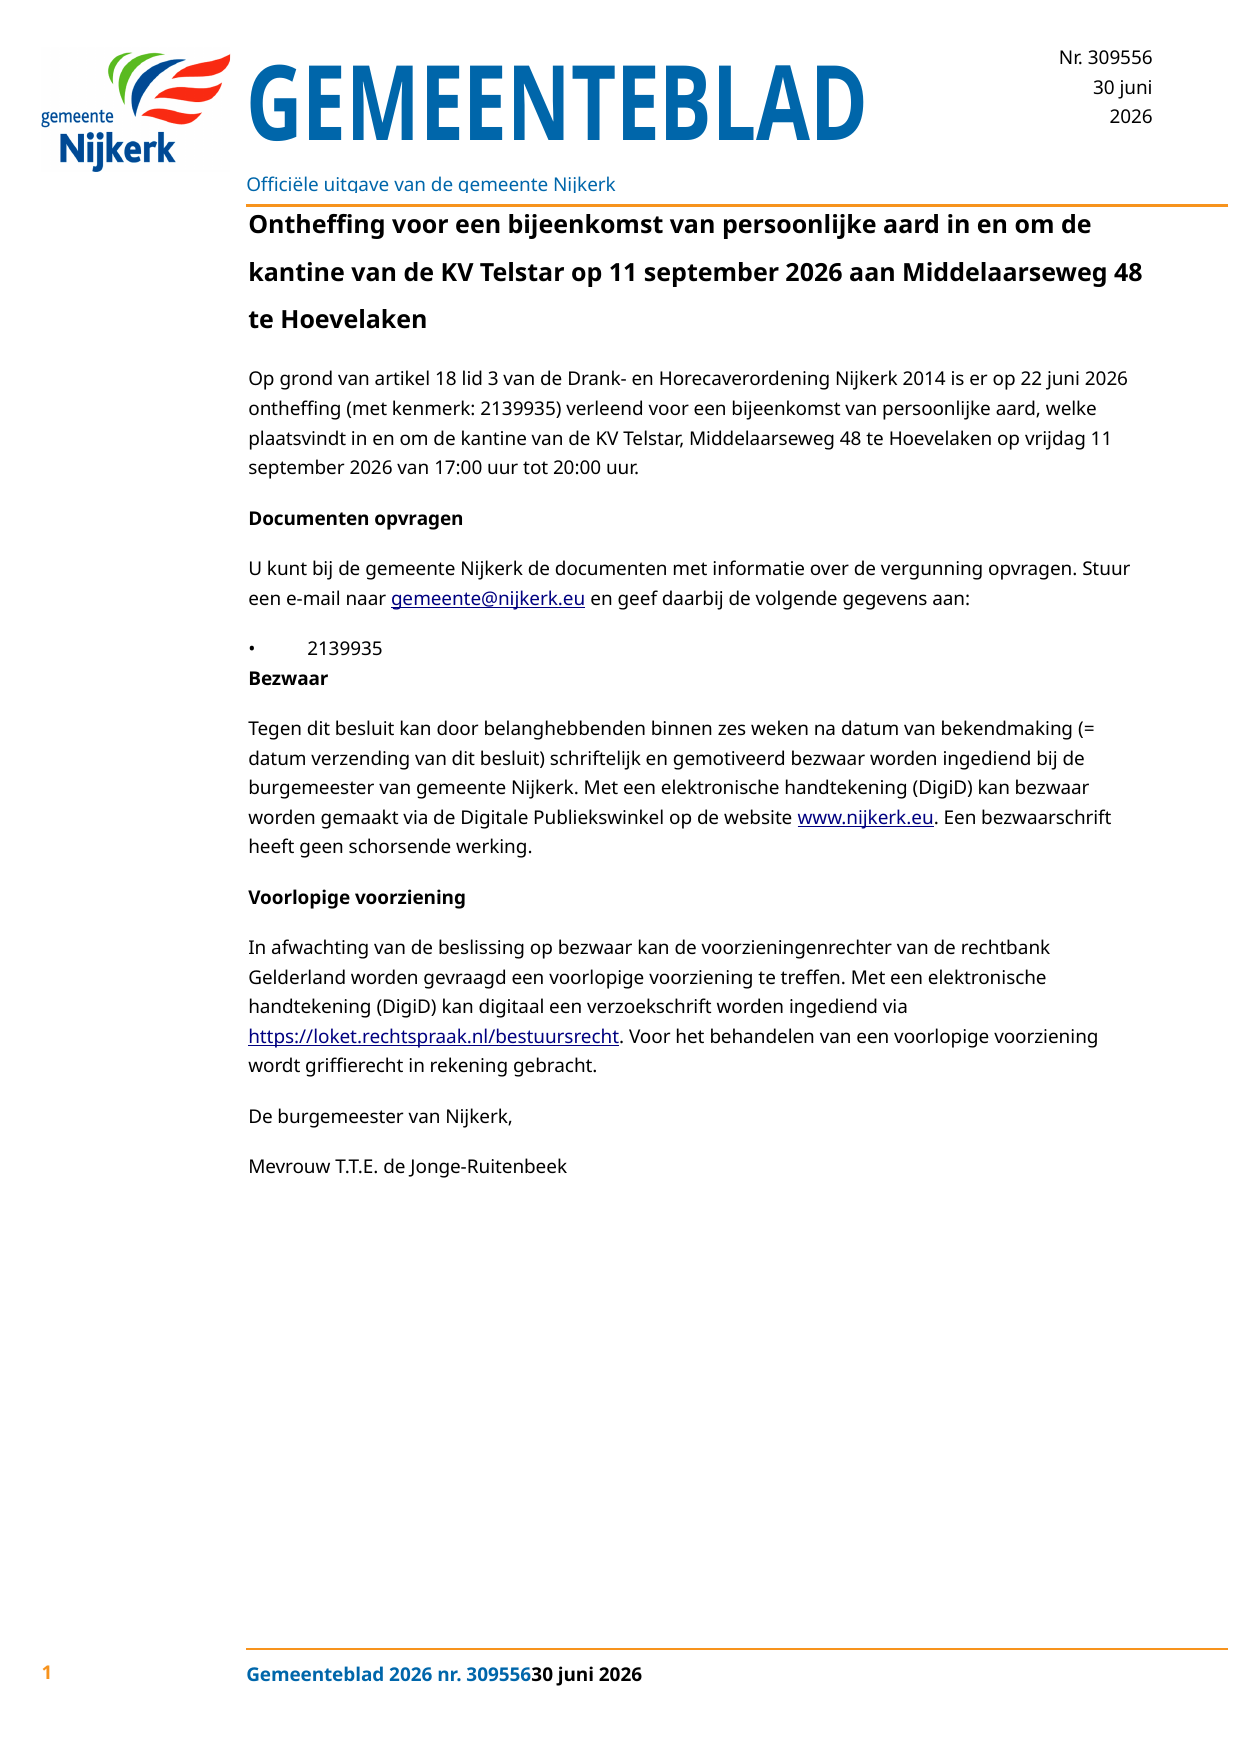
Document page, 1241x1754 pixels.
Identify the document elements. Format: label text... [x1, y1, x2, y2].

text Mevrouw T.T.E. de Jonge-Ruitenbeek [248, 1153, 1152, 1179]
text Voorlopige voorziening [248, 884, 1152, 909]
text De burgemeester van Nijkerk, [248, 1103, 1152, 1129]
text Documenten opvragen [248, 505, 1152, 530]
text U kunt bij de gemeente Nijkerk de documenten met informatie over de vergunning opvragen. Stuur een e-mail naar gemeente@nijkerk.eu en geef daarbij de volgende gegevens aan: [248, 555, 1152, 610]
text Tegen dit besluit kan door belanghebbenden binnen zes weken na datum van bekendmaking (= datum verzending van dit besluit) schriftelijk en gemotiveerd bezwaar worden ingediend bij de burgemeester van gemeente Nijkerk. Met een elektronische handtekening (DigiD) kan bezwaar worden gemaakt via de Digitale Publiekswinkel op de website www.nijkerk.eu. Een bezwaarschrift heeft geen schorsende werking. [248, 715, 1152, 859]
picture [41, 47, 231, 172]
list 2139935 [248, 635, 1152, 661]
text In afwachting van de beslissing op bezwaar kan de voorzieningenrechter van de rechtbank Gelderland worden gevraagd een voorlopige voorziening te treffen. Met een elektronische handtekening (DigiD) kan digitaal een verzoekschrift worden ingediend via https://loket.rechtspraak.nl/bestuursrecht. Voor het behandelen van een voorlopige voorziening wordt griffierecht in rekening gebracht. [248, 934, 1152, 1078]
text Op grond van artikel 18 lid 3 van de Drank- en Horecaverordening Nijkerk 2014 is er op 22 juni 2026 ontheffing (met kenmerk: 2139935) verleend voor een bijeenkomst van persoonlijke aard, welke plaatsvindt in en om de kantine van de KV Telstar, Middelaarseweg 48 te Hoevelaken op vrijdag 11 september 2026 van 17:00 uur tot 20:00 uur. [248, 366, 1152, 480]
text Bezwaar [248, 665, 1152, 690]
text Ontheffing voor een bijeenkomst van persoonlijke aard in en om de kantine van de KV Telstar op 11 september 2026 aan Middelaarseweg 48 te Hoevelaken [248, 207, 1152, 336]
